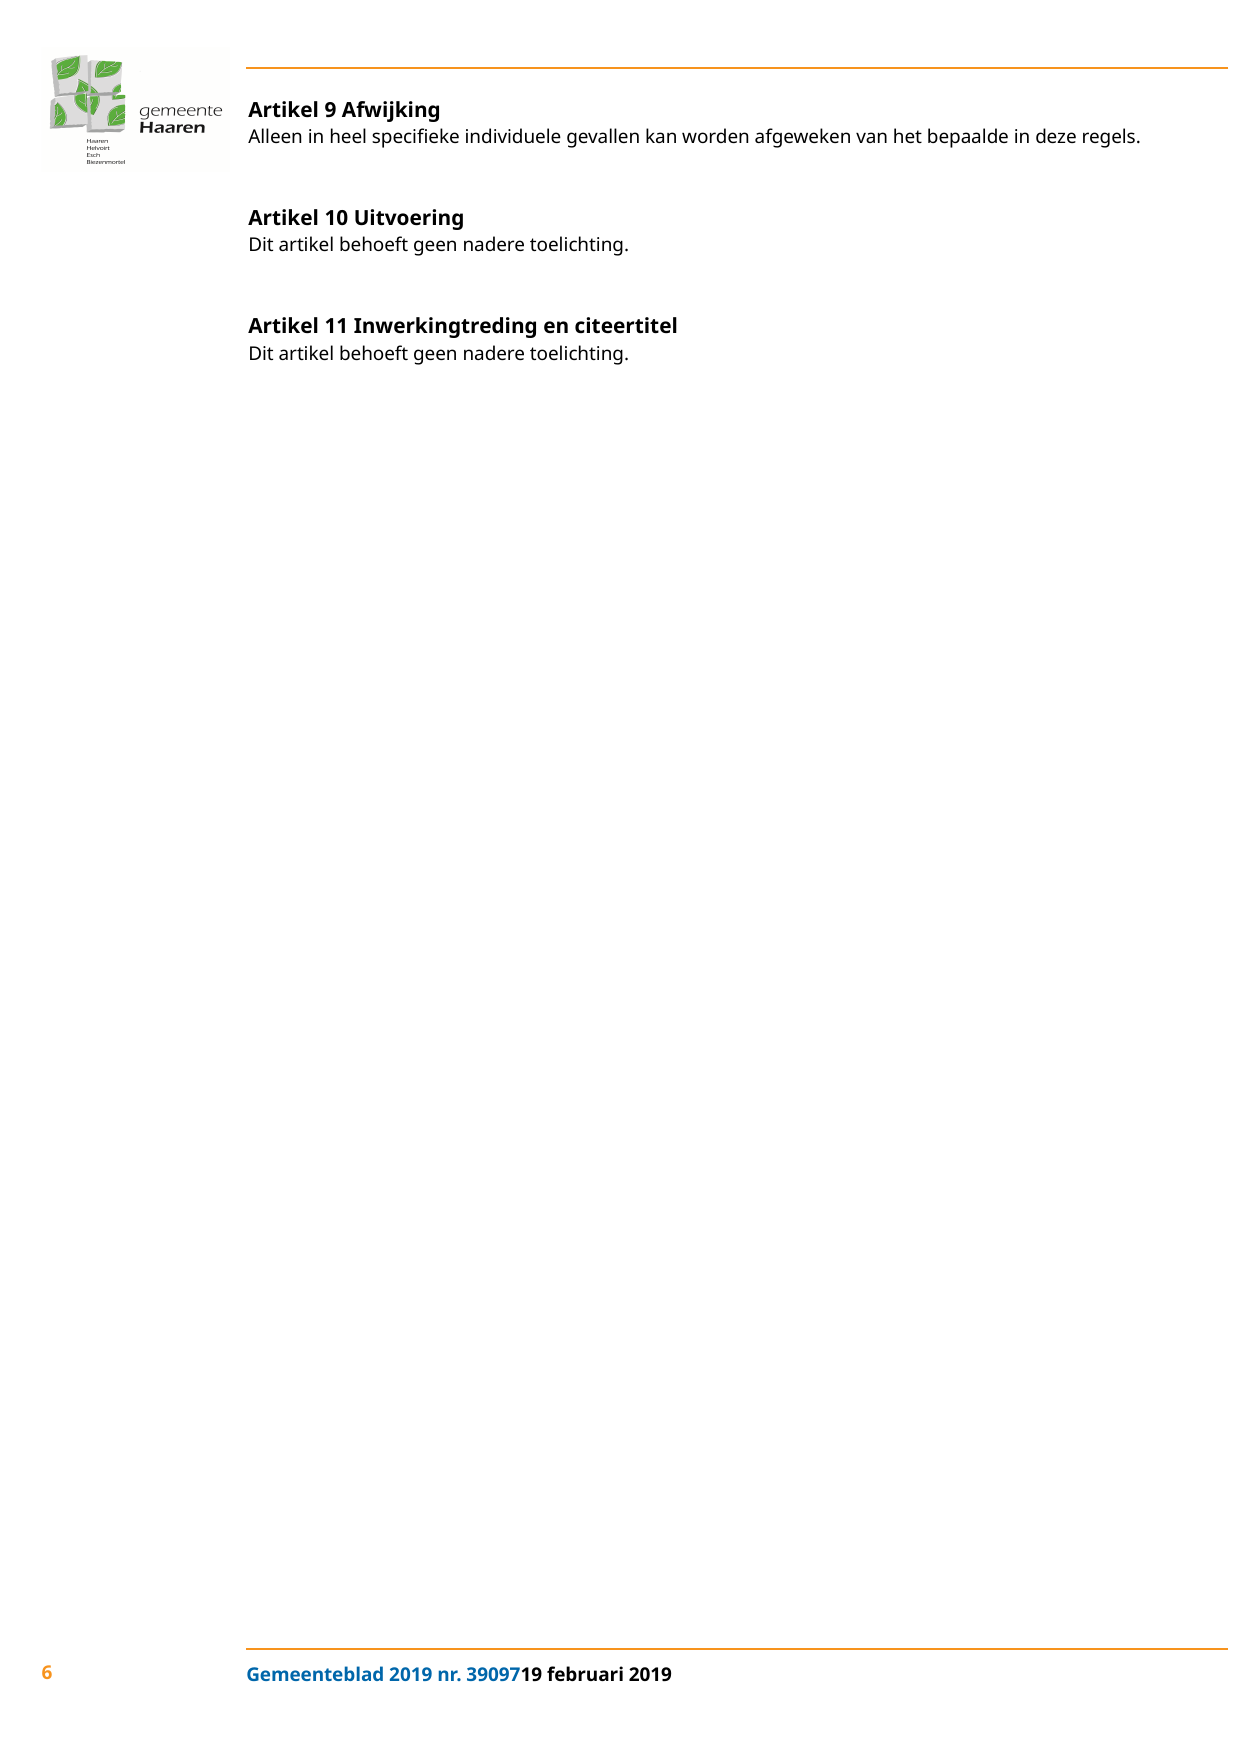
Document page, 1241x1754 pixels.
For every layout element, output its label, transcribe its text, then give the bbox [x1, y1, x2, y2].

text Dit artikel behoeft geen nadere toelichting. [248, 340, 1152, 366]
text Artikel 10 Uitvoering [248, 203, 1152, 232]
text Artikel 9 Afwijking [248, 95, 1152, 123]
text Dit artikel behoeft geen nadere toelichting. [248, 232, 1152, 257]
text Alleen in heel specifieke individuele gevallen kan worden afgeweken van het bepaalde in deze regels. [248, 123, 1152, 149]
picture [41, 47, 231, 172]
text Artikel 11 Inwerkingtreding en citeertitel [248, 312, 1152, 340]
